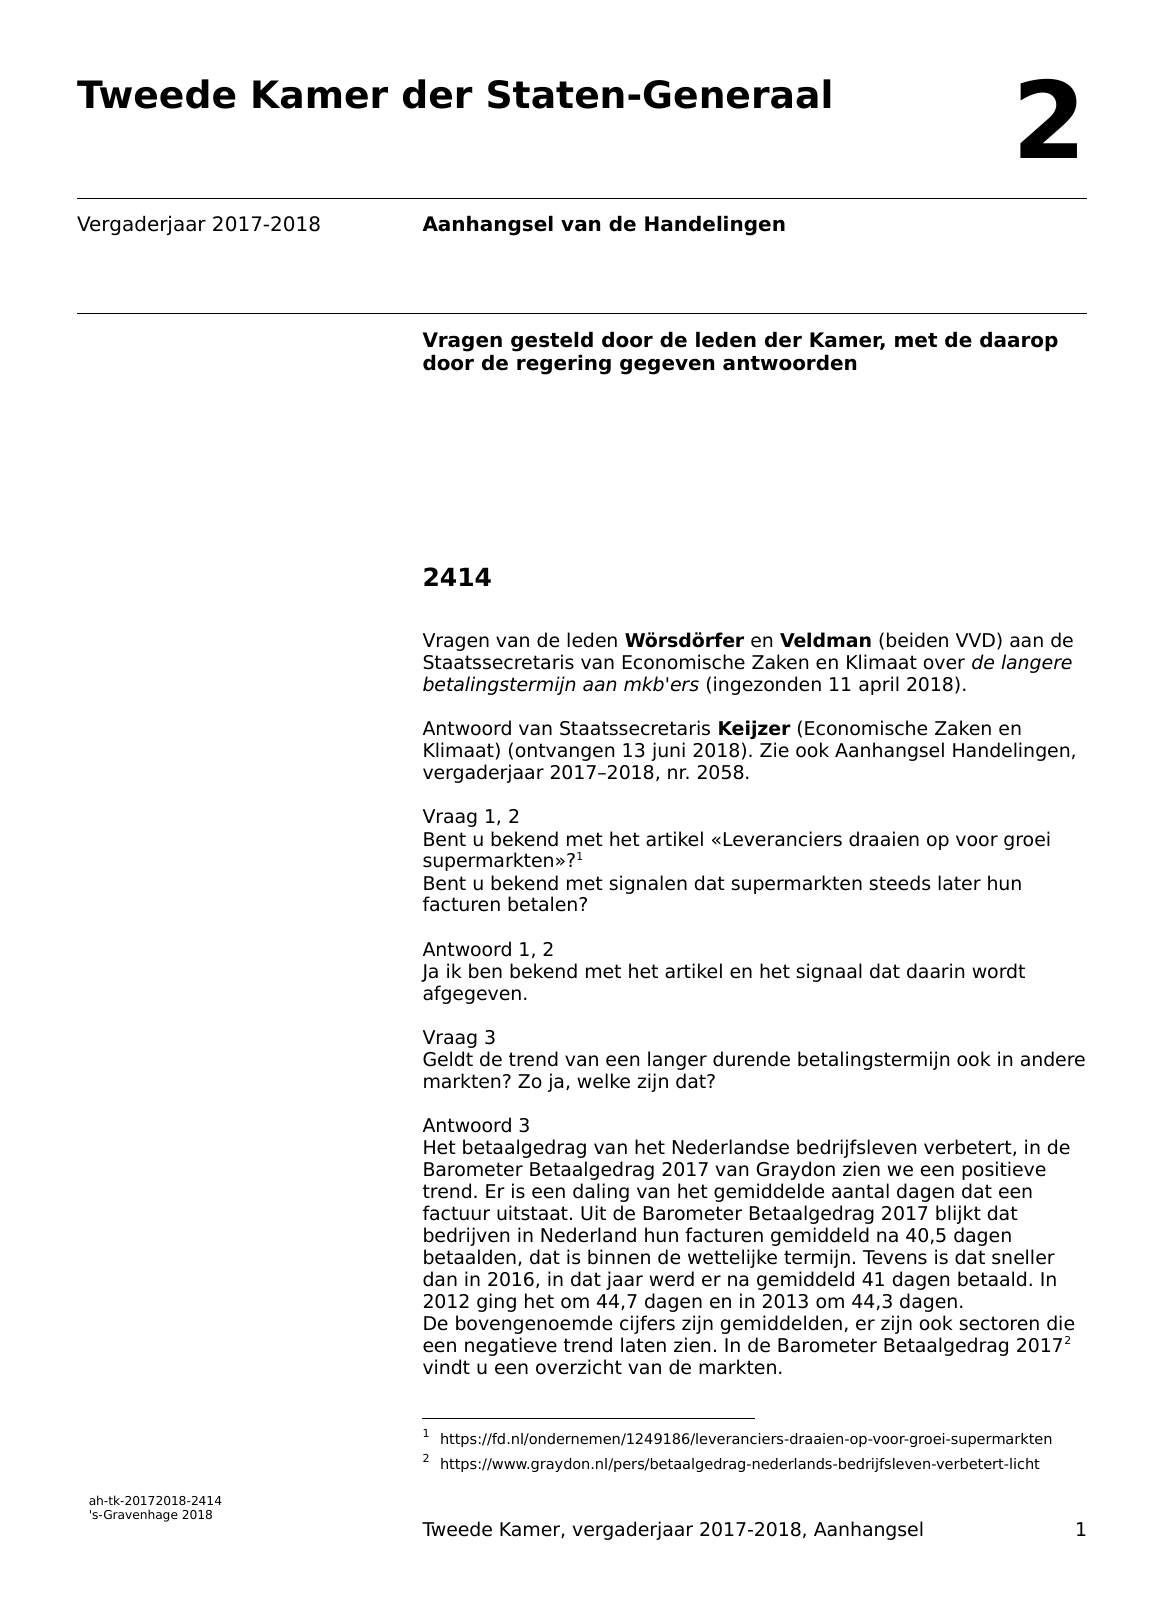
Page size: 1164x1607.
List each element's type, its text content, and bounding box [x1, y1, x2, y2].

text Antwoord 1, 2 [422, 938, 1087, 961]
table_header 2 [886, 59, 1087, 198]
text Het betaalgedrag van het Nederlandse bedrijfsleven verbetert, in de Barometer Betaalgedrag 2017 van Graydon zien we een positieve trend. Er is een daling van het gemiddelde aantal dagen dat een factuur uitstaat. Uit de Barometer Betaalgedrag 2017 blijkt dat bedrijven in Nederland hun facturen gemiddeld na 40,5 dagen betaalden, dat is binnen de wettelijke termijn. Tevens is dat sneller dan in 2016, in dat jaar werd er na gemiddeld 41 dagen betaald. In 2012 ging het om 44,7 dagen en in 2013 om 44,3 dagen. [422, 1137, 1087, 1313]
text De bovengenoemde cijfers zijn gemiddelden, er zijn ook sectoren die een negatieve trend laten zien. In de Barometer Betaalgedrag 2017 vindt u een overzicht van de markten. [422, 1313, 1087, 1378]
text Antwoord 3 [422, 1115, 1087, 1137]
text Ja ik ben bekend met het artikel en het signaal dat daarin wordt afgegeven. [422, 961, 1087, 1004]
text 's-Gravenhage 2018 [88, 1508, 323, 1522]
text Bent u bekend met het artikel «Leveranciers draaien op voor groei supermarkten»? [422, 828, 1087, 872]
text Antwoord van Staatssecretaris Keijzer (Economische Zaken en Klimaat) (ontvangen 13 juni 2018). Zie ook Aanhangsel Handelingen, vergaderjaar 2017–2018, nr. 2058. [422, 718, 1087, 784]
table_cell [77, 314, 422, 375]
text https://fd.nl/ondernemen/1249186/leveranciers-draaien-op-voor-groei-supermarkten [422, 1427, 1087, 1449]
text Vraag 3 [422, 1027, 1087, 1049]
table_cell Vergaderjaar 2017-2018 [77, 199, 422, 313]
table_cell Vragen gesteld door de leden der Kamer, met de daarop door de regering gegeven antwoorden [422, 314, 1087, 375]
table_cell Aanhangsel van de Handelingen [422, 199, 1087, 313]
text 2414 [422, 563, 1087, 592]
table_header Tweede Kamer der Staten-Generaal [77, 59, 886, 198]
text Vraag 1, 2 [422, 806, 1087, 828]
text https://www.graydon.nl/pers/betaalgedrag-nederlands-bedrijfsleven-verbetert-licht [422, 1452, 1087, 1474]
text Bent u bekend met signalen dat supermarkten steeds later hun facturen betalen? [422, 872, 1087, 916]
text Vragen van de leden Wörsdörfer en Veldman (beiden VVD) aan de Staatssecretaris van Economische Zaken en Klimaat over de langere betalingstermijn aan mkb'ers (ingezonden 11 april 2018). [422, 630, 1087, 696]
text Geldt de trend van een langer durende betalingstermijn ook in andere markten? Zo ja, welke zijn dat? [422, 1049, 1087, 1093]
text ah-tk-20172018-2414 [88, 1494, 323, 1508]
